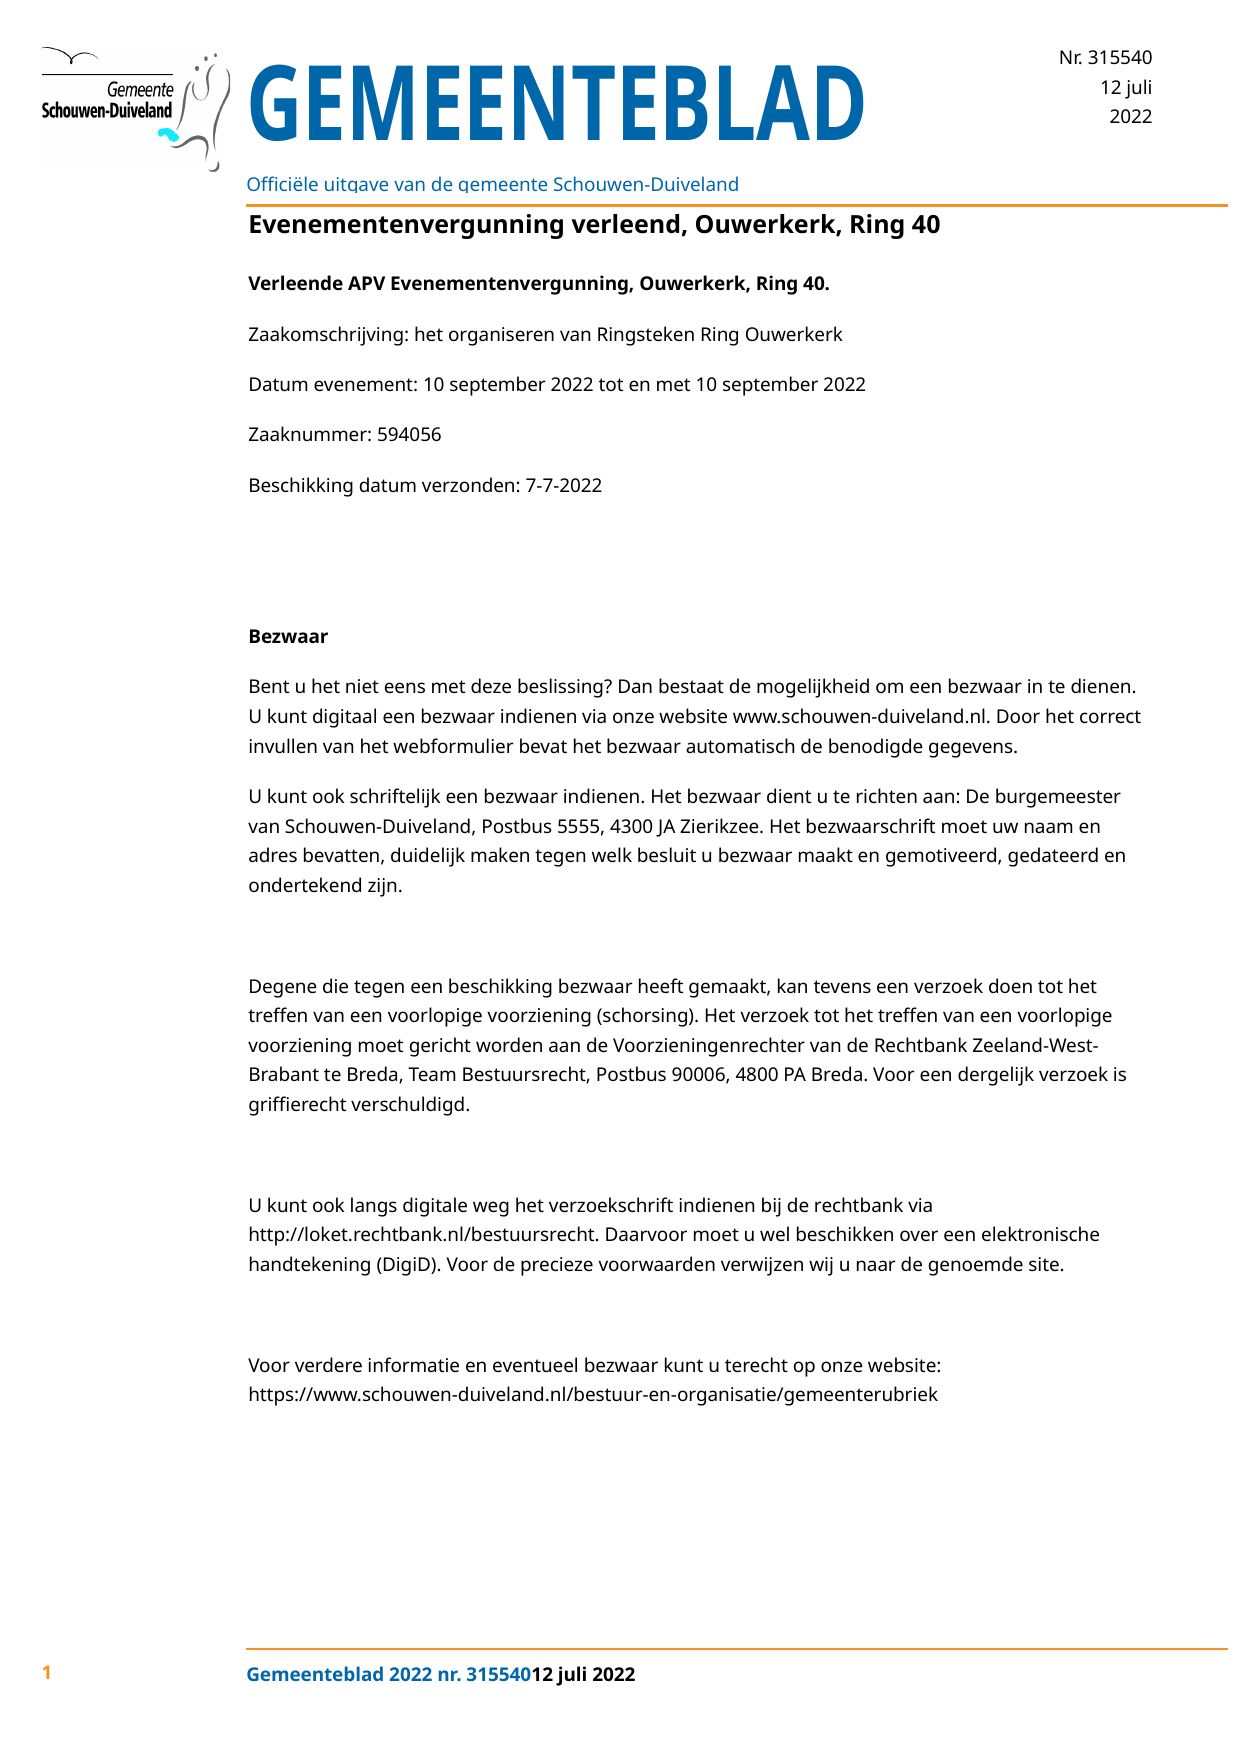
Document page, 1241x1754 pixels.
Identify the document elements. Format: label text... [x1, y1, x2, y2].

text Evenementenvergunning verleend, Ouwerkerk, Ring 40 [248, 207, 1152, 241]
text Degene die tegen een beschikking bezwaar heeft gemaakt, kan tevens een verzoek doen tot het treffen van een voorlopige voorziening (schorsing). Het verzoek tot het treffen van een voorlopige voorziening moet gericht worden aan de Voorzieningenrechter van de Rechtbank Zeeland-West-Brabant te Breda, Team Bestuursrecht, Postbus 90006, 4800 PA Breda. Voor een dergelijk verzoek is griffierecht verschuldigd. [248, 973, 1152, 1117]
text Zaaknummer: 594056 [248, 422, 1152, 447]
text Datum evenement: 10 september 2022 tot en met 10 september 2022 [248, 371, 1152, 397]
text Bent u het niet eens met deze beslissing? Dan bestaat de mogelijkheid om een bezwaar in te dienen. U kunt digitaal een bezwaar indienen via onze website www.schouwen-duiveland.nl. Door het correct invullen van het webformulier bevat het bezwaar automatisch de benodigde gegevens. [248, 674, 1152, 758]
picture [41, 47, 231, 172]
text Beschikking datum verzonden: 7-7-2022 [248, 472, 1152, 498]
text Voor verdere informatie en eventueel bezwaar kunt u terecht op onze website: https://www.schouwen-duiveland.nl/bestuur-en-organisatie/gemeenterubriek [248, 1352, 1152, 1407]
text Bezwaar [248, 623, 1152, 649]
text Verleende APV Evenementenvergunning, Ouwerkerk, Ring 40. [248, 270, 1152, 296]
text Zaakomschrijving: het organiseren van Ringsteken Ring Ouwerkerk [248, 321, 1152, 346]
text U kunt ook schriftelijk een bezwaar indienen. Het bezwaar dient u te richten aan: De burgemeester van Schouwen-Duiveland, Postbus 5555, 4300 JA Zierikzee. Het bezwaarschrift moet uw naam en adres bevatten, duidelijk maken tegen welk besluit u bezwaar maakt en gemotiveerd, gedateerd en ondertekend zijn. [248, 783, 1152, 898]
text U kunt ook langs digitale weg het verzoekschrift indienen bij de rechtbank via http://loket.rechtbank.nl/bestuursrecht. Daarvoor moet u wel beschikken over een elektronische handtekening (DigiD). Voor de precieze voorwaarden verwijzen wij u naar de genoemde site. [248, 1192, 1152, 1277]
